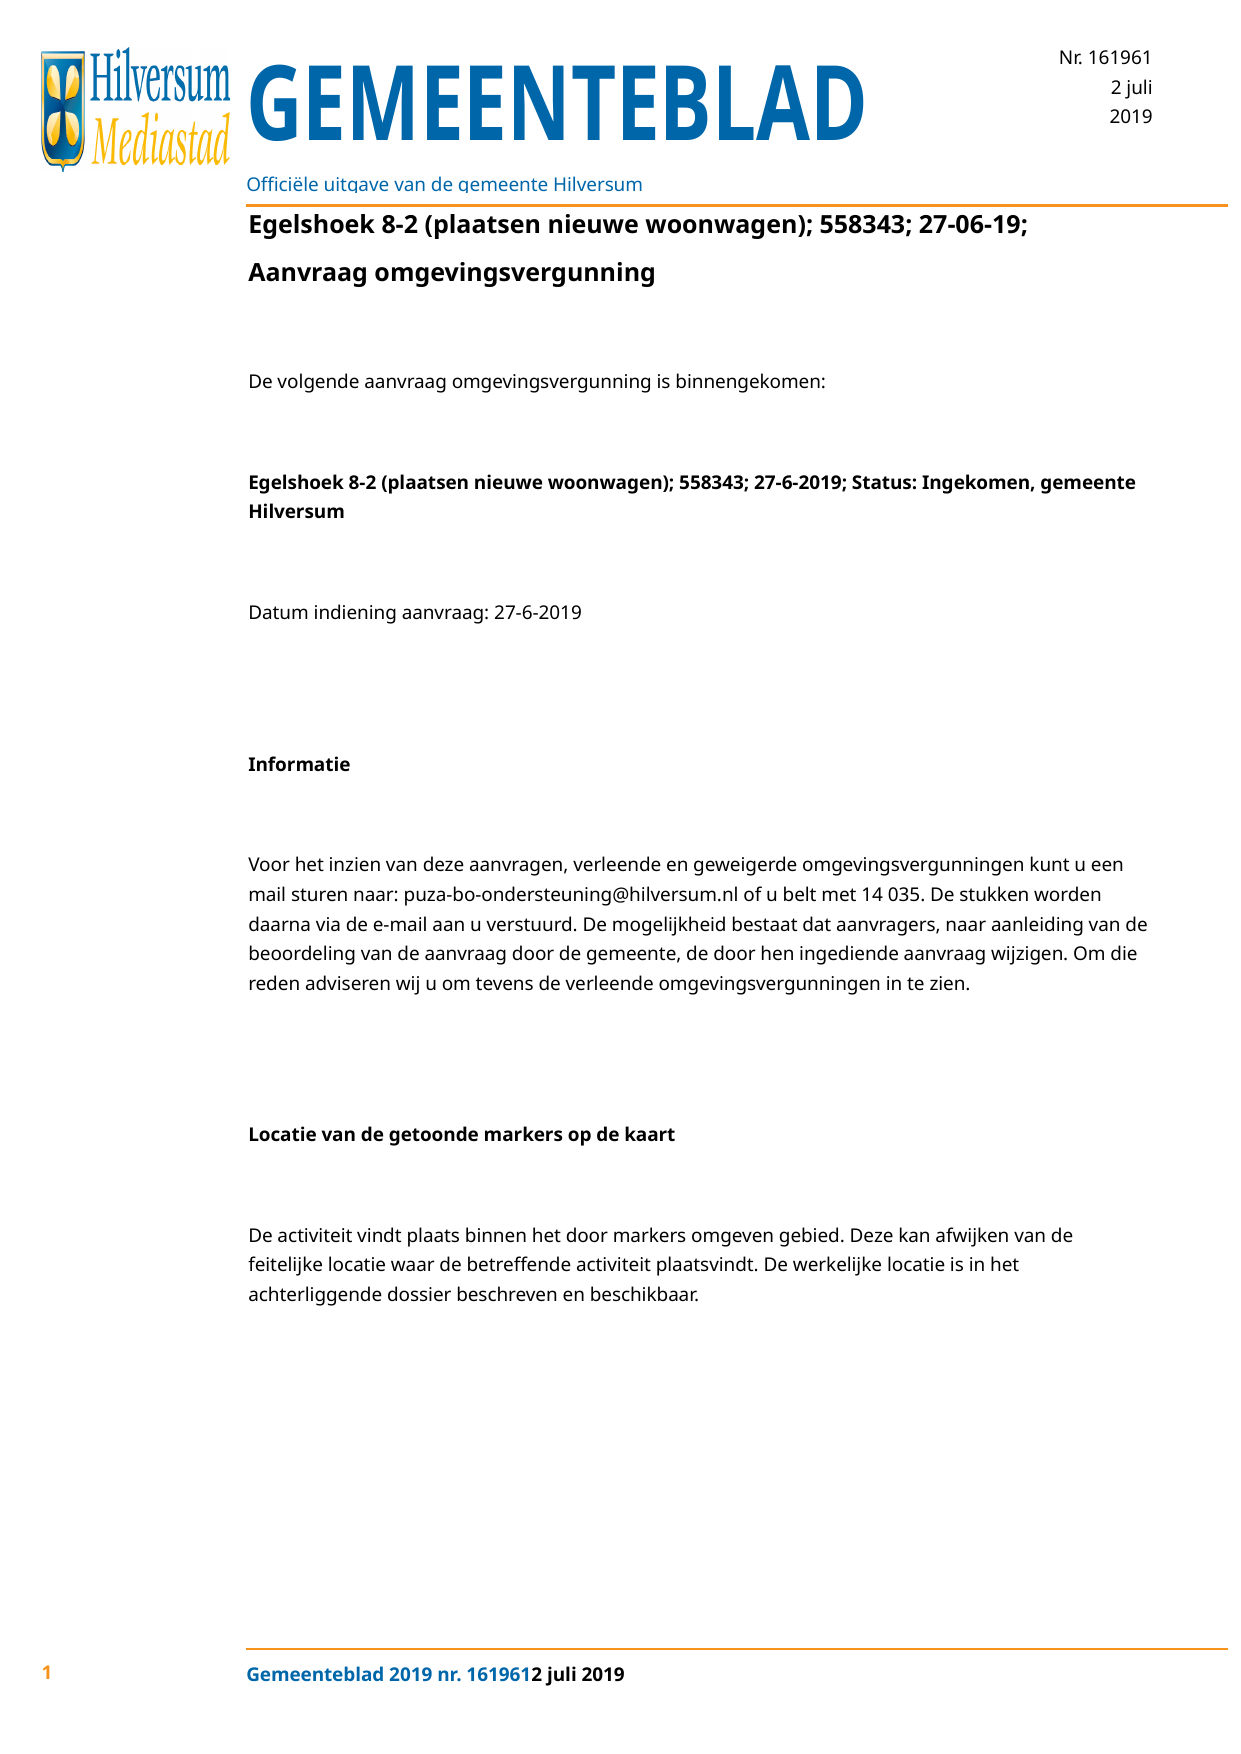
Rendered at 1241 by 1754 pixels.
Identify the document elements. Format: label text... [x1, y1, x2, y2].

picture [41, 47, 231, 172]
text Locatie van de getoonde markers op de kaart [248, 1121, 1152, 1147]
text Informatie [248, 751, 1152, 777]
text Egelshoek 8-2 (plaatsen nieuwe woonwagen); 558343; 27-06-19; Aanvraag omgevingsvergunning [248, 207, 1152, 288]
text De activiteit vindt plaats binnen het door markers omgeven gebied. Deze kan afwijken van de feitelijke locatie waar de betreffende activiteit plaatsvindt. De werkelijke locatie is in het achterliggende dossier beschreven en beschikbaar. [248, 1222, 1152, 1307]
text Voor het inzien van deze aanvragen, verleende en geweigerde omgevingsvergunningen kunt u een mail sturen naar: puza-bo-ondersteuning@hilversum.nl of u belt met 14 035. De stukken worden daarna via de e-mail aan u verstuurd. De mogelijkheid bestaat dat aanvragers, naar aanleiding van de beoordeling van de aanvraag door de gemeente, de door hen ingediende aanvraag wijzigen. Om die reden adviseren wij u om tevens de verleende omgevingsvergunningen in te zien. [248, 852, 1152, 996]
text De volgende aanvraag omgevingsvergunning is binnengekomen: [248, 368, 1152, 394]
text Datum indiening aanvraag: 27-6-2019 [248, 599, 1152, 625]
text Egelshoek 8-2 (plaatsen nieuwe woonwagen); 558343; 27-6-2019; Status: Ingekomen, gemeente Hilversum [248, 469, 1152, 524]
